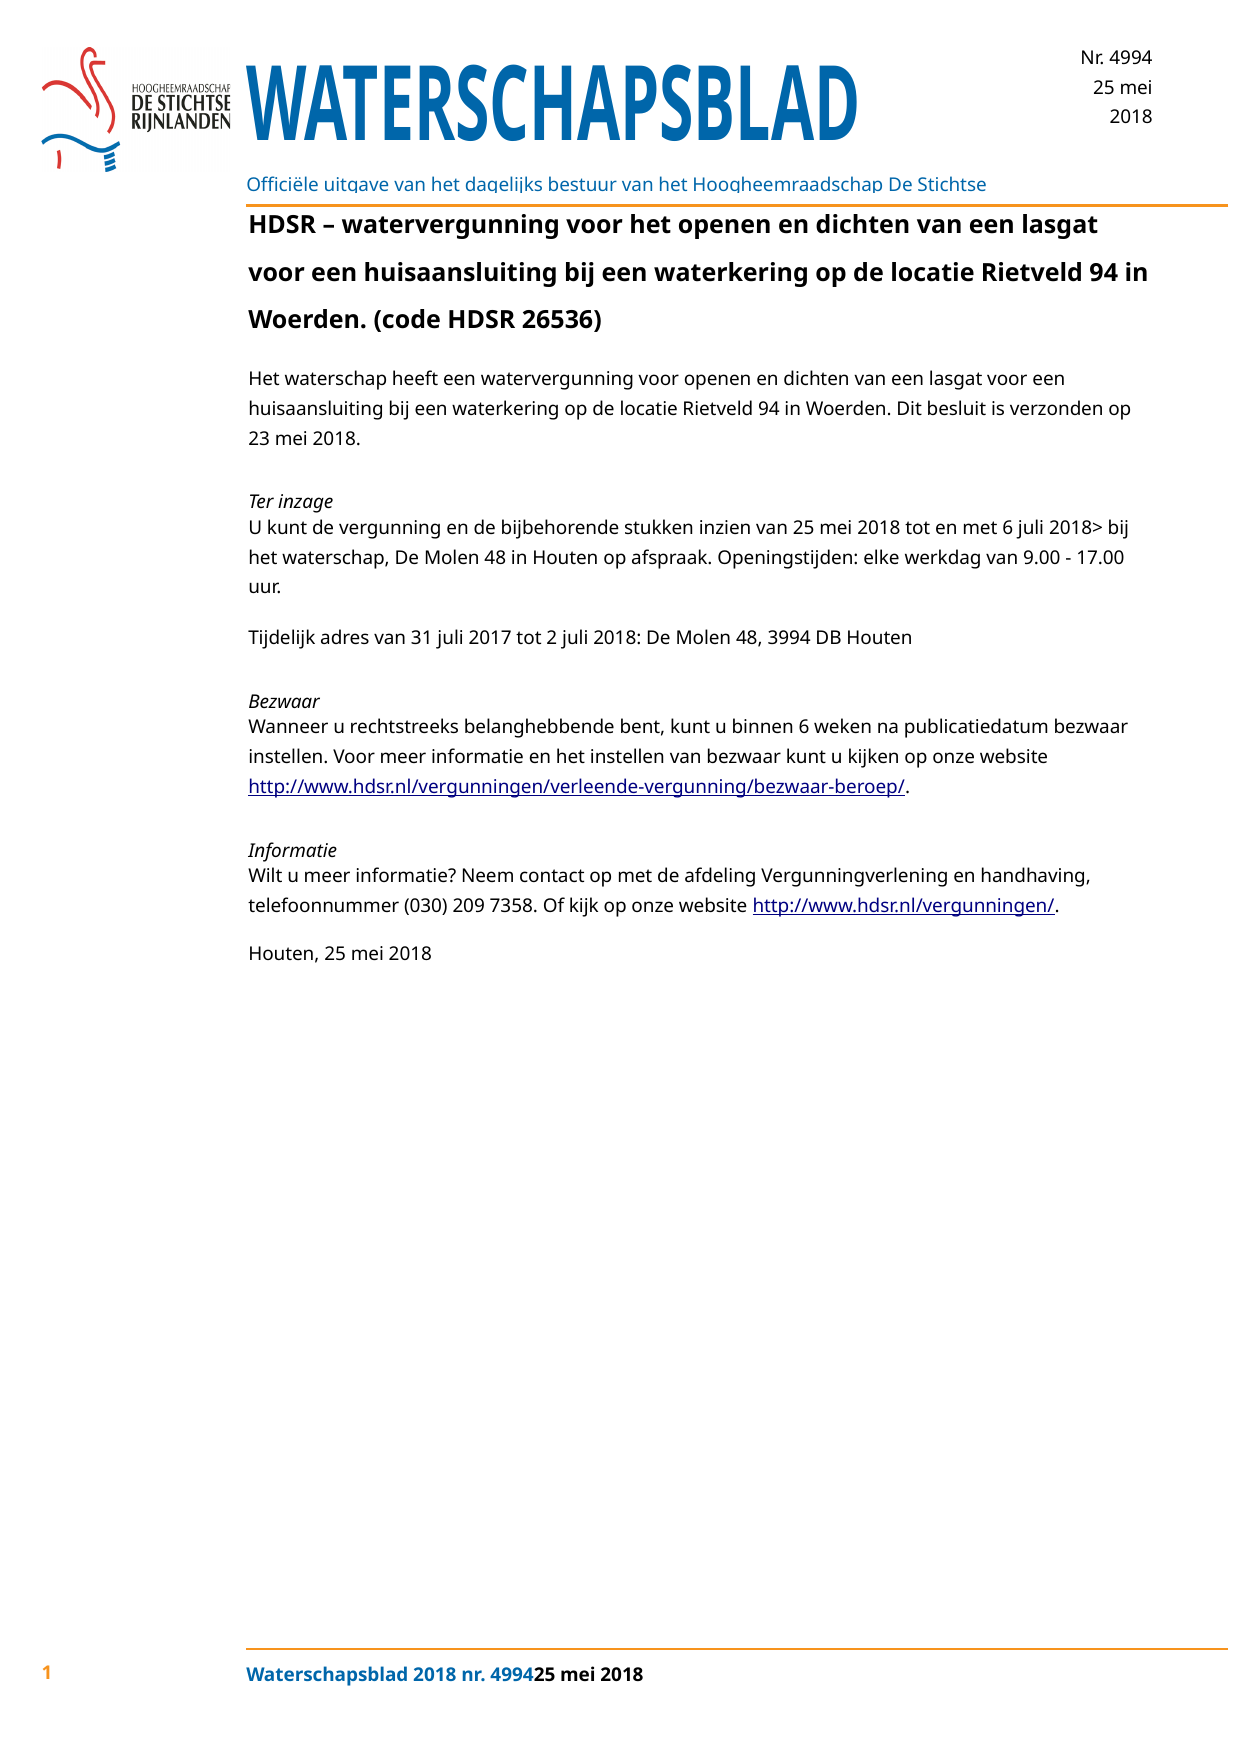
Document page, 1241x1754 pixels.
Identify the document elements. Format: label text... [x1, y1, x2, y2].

text Het waterschap heeft een watervergunning voor openen en dichten van een lasgat voor een huisaansluiting bij een waterkering op de locatie Rietveld 94 in Woerden. Dit besluit is verzonden op 23 mei 2018. [248, 366, 1152, 450]
text U kunt de vergunning en de bijbehorende stukken inzien van 25 mei 2018 tot en met 6 juli 2018> bij het waterschap, De Molen 48 in Houten op afspraak. Openingstijden: elke werkdag van 9.00 - 17.00 uur. [248, 514, 1152, 599]
text Wanneer u rechtstreeks belanghebbende bent, kunt u binnen 6 weken na publicatiedatum bezwaar instellen. Voor meer informatie en het instellen van bezwaar kunt u kijken op onze website http://www.hdsr.nl/vergunningen/verleende-vergunning/bezwaar-beroep/. [248, 714, 1152, 798]
text HDSR – watervergunning voor het openen en dichten van een lasgat voor een huisaansluiting bij een waterkering op de locatie Rietveld 94 in Woerden. (code HDSR 26536) [248, 207, 1152, 336]
text Ter inzage [248, 489, 1152, 514]
text Houten, 25 mei 2018 [248, 940, 1152, 966]
text Tijdelijk adres van 31 juli 2017 tot 2 juli 2018: De Molen 48, 3994 DB Houten [248, 624, 1152, 650]
text Bezwaar [248, 688, 1152, 714]
text Informatie [248, 837, 1152, 862]
picture [41, 47, 231, 172]
text Wilt u meer informatie? Neem contact op met de afdeling Vergunningverlening en handhaving, telefoonnummer (030) 209 7358. Of kijk op onze website http://www.hdsr.nl/vergunningen/. [248, 862, 1152, 918]
